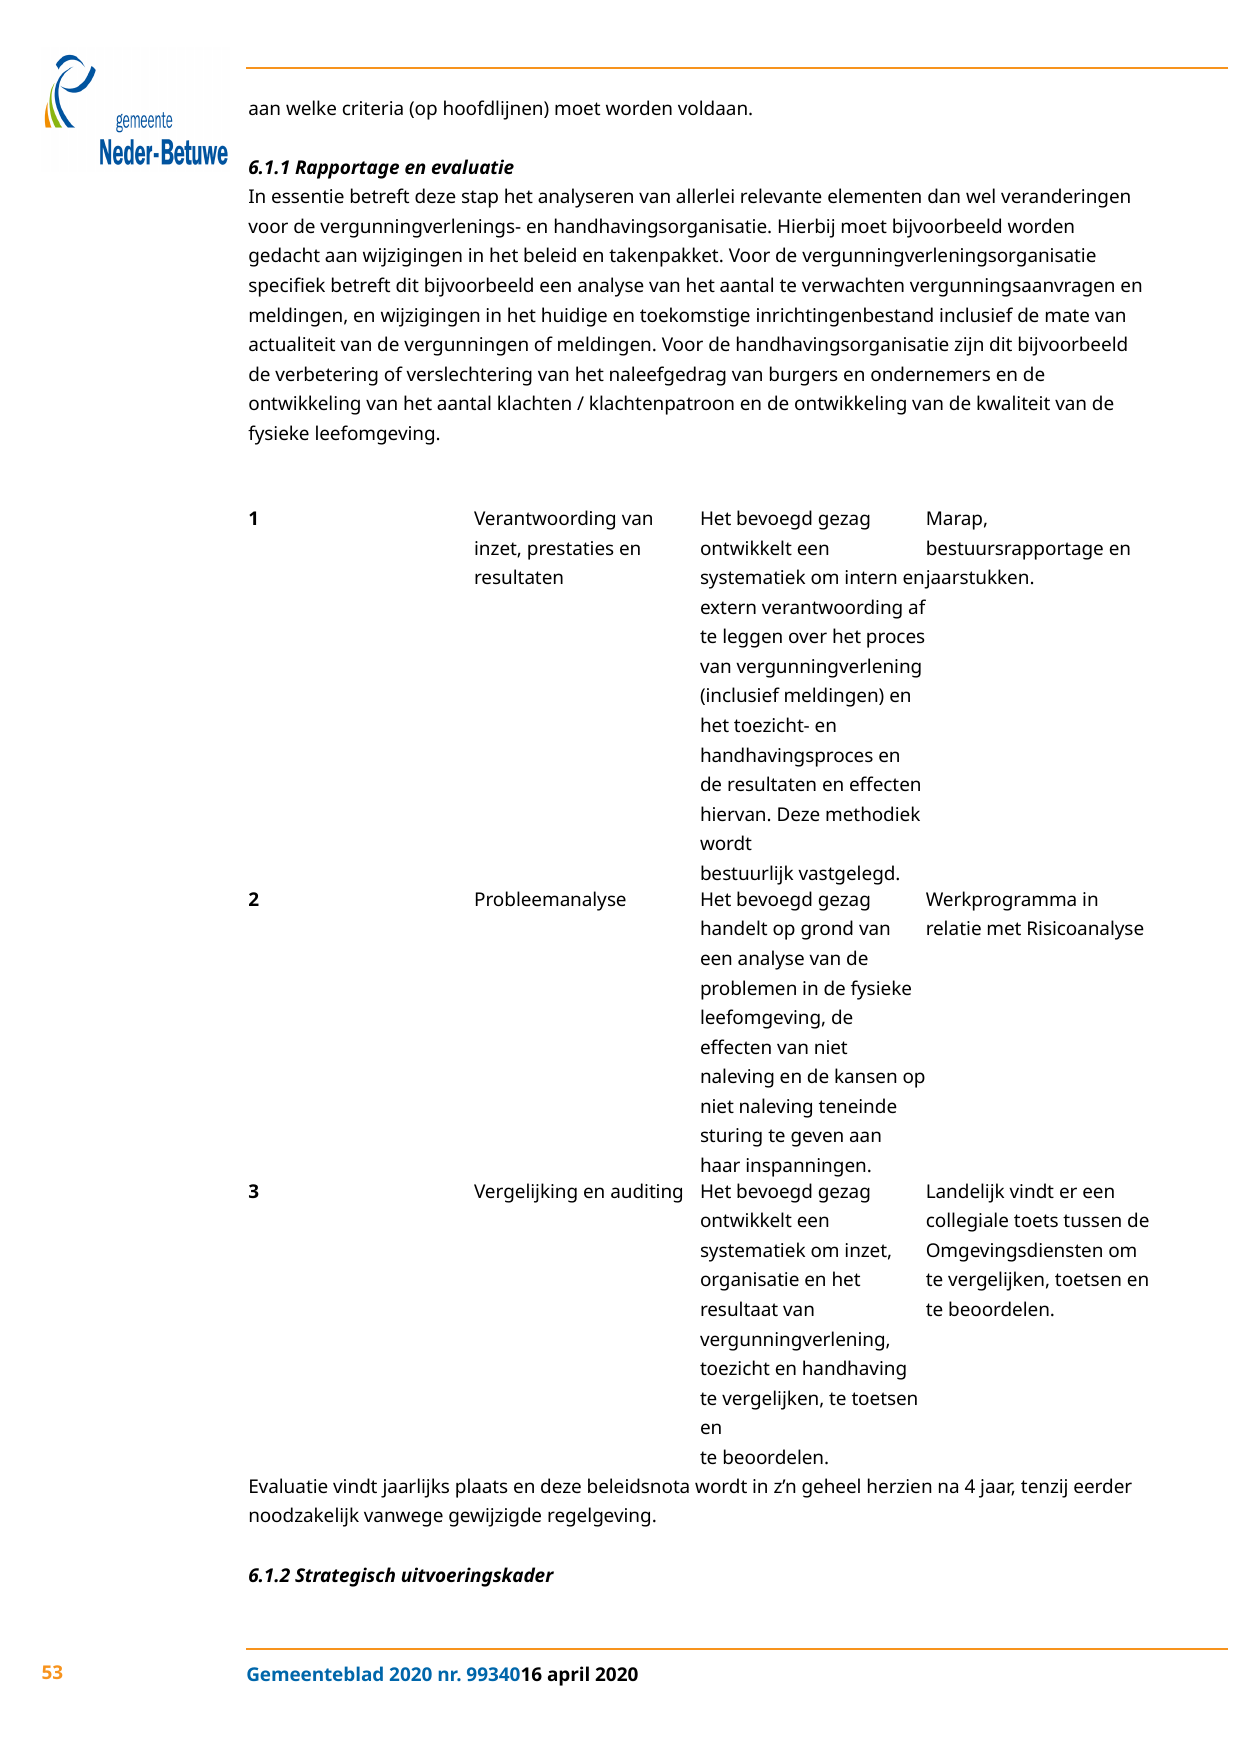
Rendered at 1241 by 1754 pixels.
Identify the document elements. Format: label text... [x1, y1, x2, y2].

table_header [700, 480, 926, 505]
table_cell 2 [248, 886, 474, 1178]
table_cell Het bevoegd gezag ontwikkelt een systematiek om inzet, organisatie en het resultaat van vergunningverlening, toezicht en handhaving te vergelijken, te toetsen en te beoordelen. [700, 1178, 926, 1470]
text Evaluatie vindt jaarlijks plaats en deze beleidsnota wordt in z’n geheel herzien na 4 jaar, tenzij eerder noodzakelijk vanwege gewijzigde regelgeving. [248, 1473, 1152, 1528]
table_header [926, 480, 1152, 505]
text 6.1.2 Strategisch uitvoeringskader [248, 1562, 1152, 1588]
table_cell Marap, bestuursrapportage en jaarstukken. [926, 505, 1152, 886]
table_cell 3 [248, 1178, 474, 1470]
text 6.1.1 Rapportage en evaluatie [248, 154, 1152, 180]
picture [41, 47, 231, 172]
table_header [248, 480, 474, 505]
table_cell Verantwoording van inzet, prestaties en resultaten [474, 505, 700, 886]
table_cell 1 [248, 505, 474, 886]
table_cell Landelijk vindt er een collegiale toets tussen de Omgevingsdiensten om te vergelijken, toetsen en te beoordelen. [926, 1178, 1152, 1470]
text In essentie betreft deze stap het analyseren van allerlei relevante elementen dan wel veranderingen voor de vergunningverlenings- en handhavingsorganisatie. Hierbij moet bijvoorbeeld worden gedacht aan wijzigingen in het beleid en takenpakket. Voor de vergunningverleningsorganisatie specifiek betreft dit bijvoorbeeld een analyse van het aantal te verwachten vergunningsaanvragen en meldingen, en wijzigingen in het huidige en toekomstige inrichtingenbestand inclusief de mate van actualiteit van de vergunningen of meldingen. Voor de handhavingsorganisatie zijn dit bijvoorbeeld de verbetering of verslechtering van het naleefgedrag van burgers en ondernemers en de ontwikkeling van het aantal klachten / klachtenpatroon en de ontwikkeling van de kwaliteit van de fysieke leefomgeving. [248, 183, 1152, 446]
table_cell Het bevoegd gezag handelt op grond van een analyse van de problemen in de fysieke leefomgeving, de effecten van niet naleving en de kansen op niet naleving teneinde sturing te geven aan haar inspanningen. [700, 886, 926, 1178]
text aan welke criteria (op hoofdlijnen) moet worden voldaan. [248, 95, 1152, 121]
table_cell Het bevoegd gezag ontwikkelt een systematiek om intern en extern verantwoording af te leggen over het proces van vergunningverlening (inclusief meldingen) en het toezicht- en handhavingsproces en de resultaten en effecten hiervan. Deze methodiek wordt bestuurlijk vastgelegd. [700, 505, 926, 886]
table_cell Werkprogramma in relatie met Risicoanalyse [926, 886, 1152, 1178]
table_header [474, 480, 700, 505]
table_cell Vergelijking en auditing [474, 1178, 700, 1470]
table_cell Probleemanalyse [474, 886, 700, 1178]
